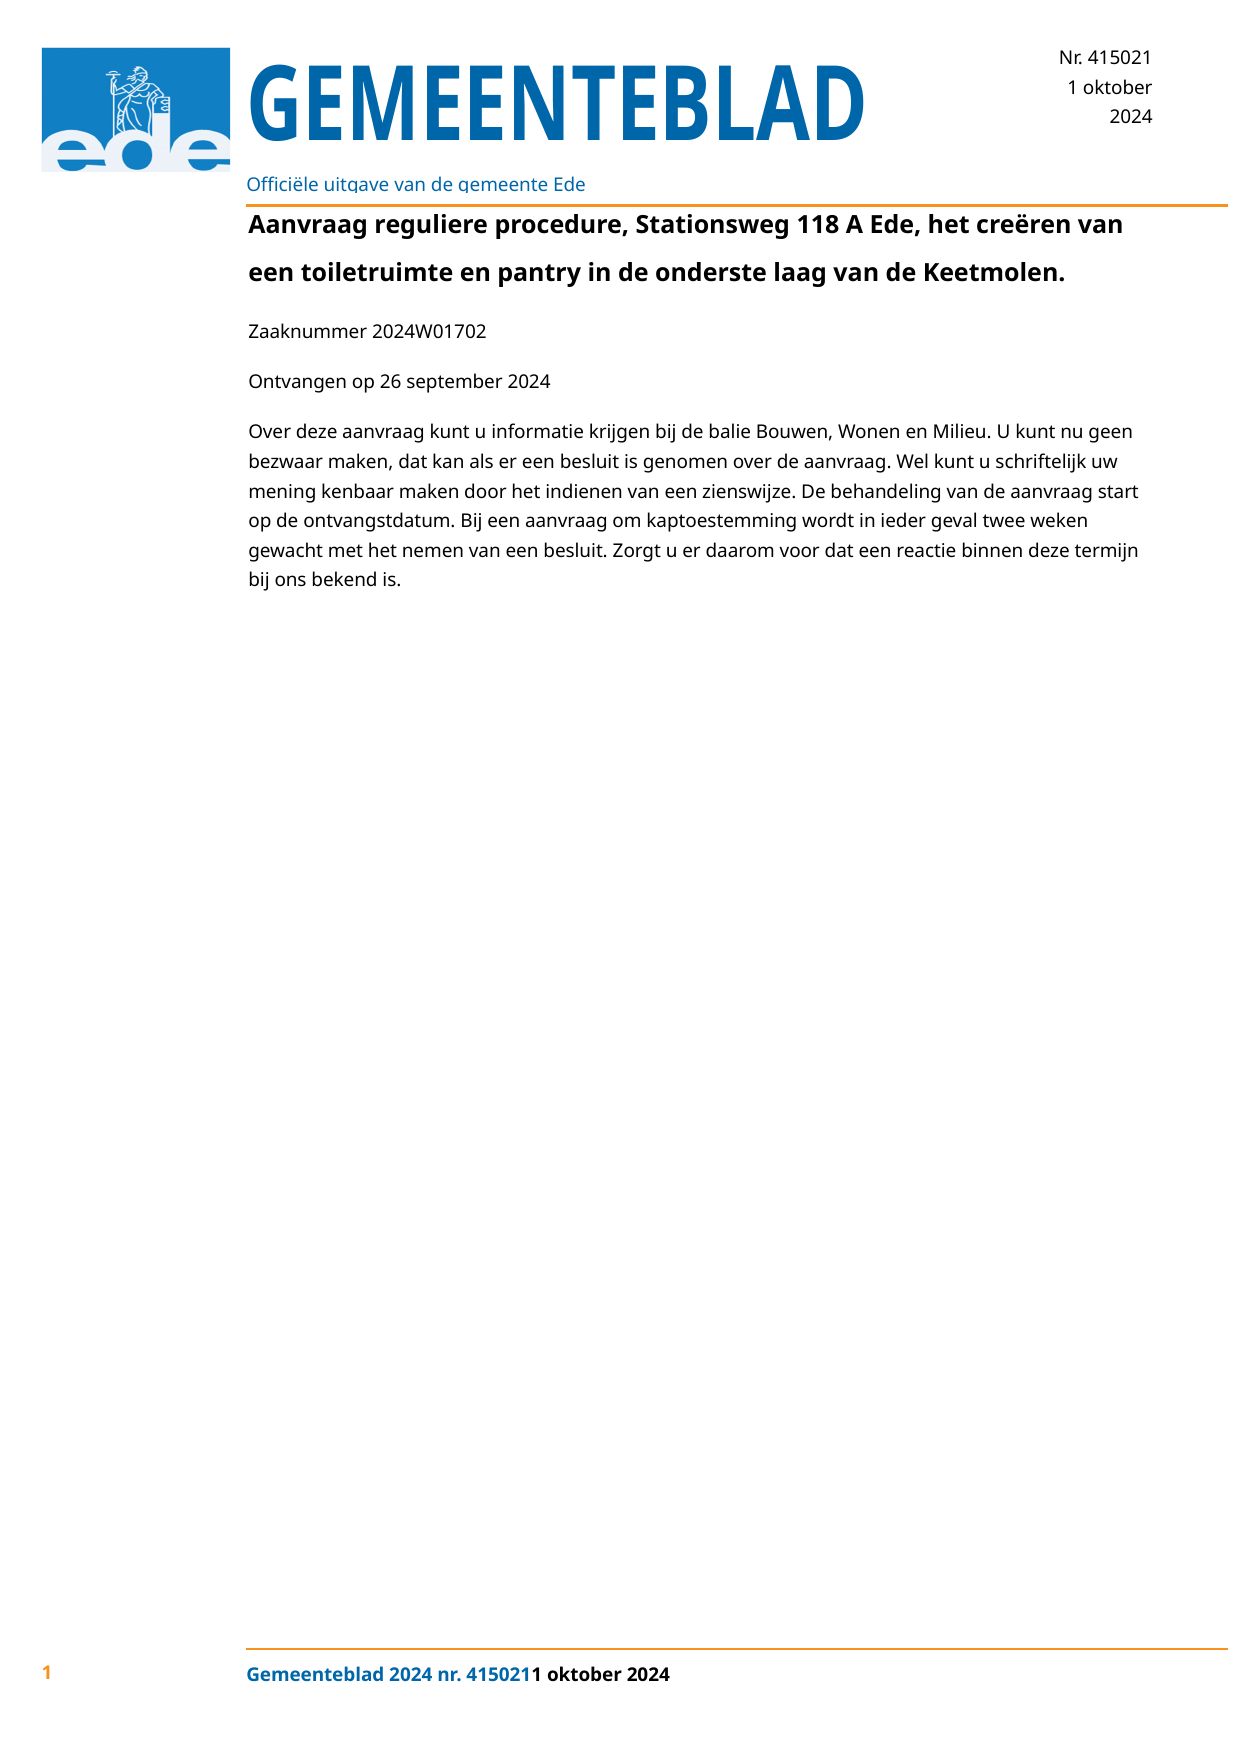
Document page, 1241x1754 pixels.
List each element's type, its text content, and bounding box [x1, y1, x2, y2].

picture [41, 47, 231, 172]
text Zaaknummer 2024W01702 [248, 318, 1152, 344]
text Ontvangen op 26 september 2024 [248, 368, 1152, 394]
text Over deze aanvraag kunt u informatie krijgen bij de balie Bouwen, Wonen en Milieu. U kunt nu geen bezwaar maken, dat kan als er een besluit is genomen over de aanvraag. Wel kunt u schriftelijk uw mening kenbaar maken door het indienen van een zienswijze. De behandeling van de aanvraag start op de ontvangstdatum. Bij een aanvraag om kaptoestemming wordt in ieder geval twee weken gewacht met het nemen van een besluit. Zorgt u er daarom voor dat een reactie binnen deze termijn bij ons bekend is. [248, 419, 1152, 592]
text Aanvraag reguliere procedure, Stationsweg 118 A Ede, het creëren van een toiletruimte en pantry in de onderste laag van de Keetmolen. [248, 207, 1152, 288]
